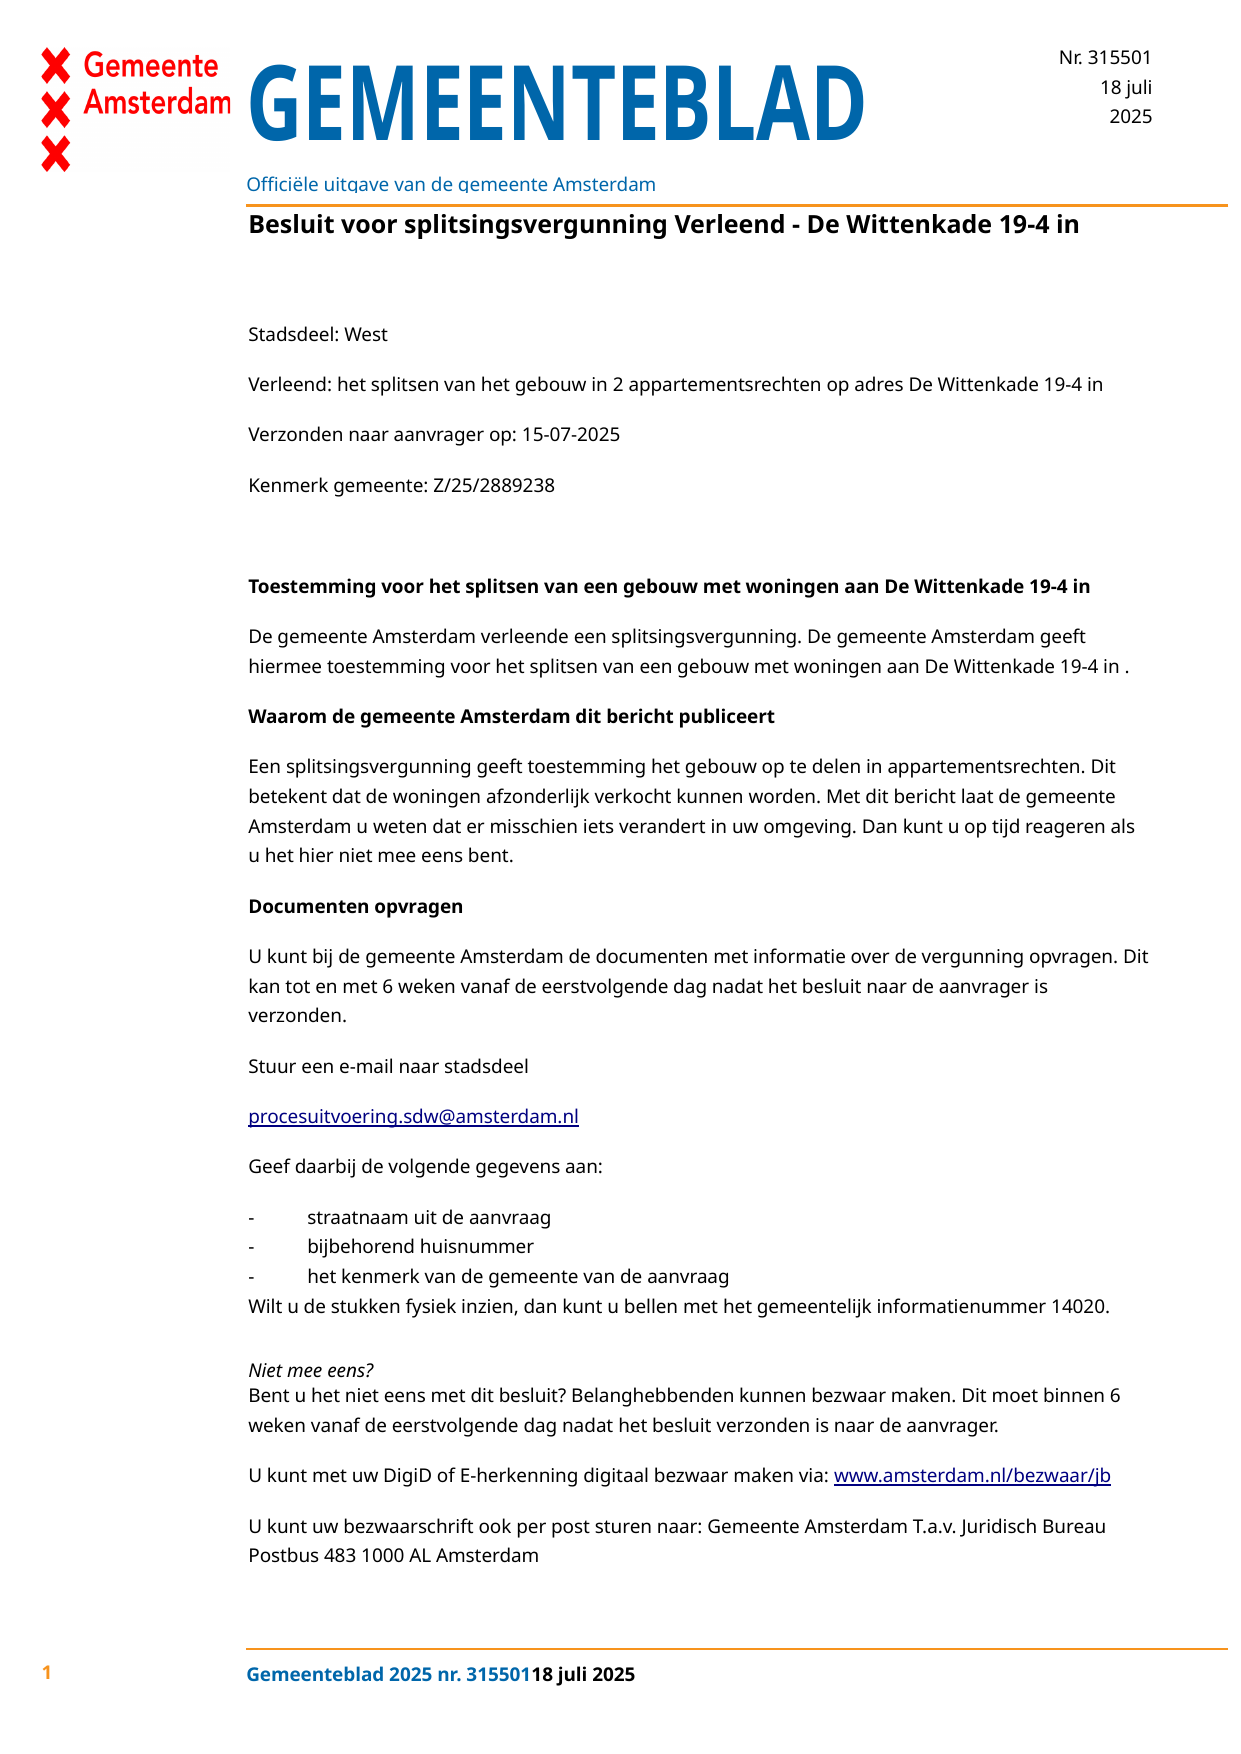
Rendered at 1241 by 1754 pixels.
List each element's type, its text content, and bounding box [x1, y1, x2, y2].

text Documenten opvragen [248, 893, 1152, 918]
text Bent u het niet eens met dit besluit? Belanghebbenden kunnen bezwaar maken. Dit moet binnen 6 weken vanaf de eerstvolgende dag nadat het besluit verzonden is naar de aanvrager. [248, 1382, 1152, 1438]
text Toestemming voor het splitsen van een gebouw met woningen aan De Wittenkade 19-4 in [248, 573, 1152, 598]
list straatnaam uit de aanvraag [248, 1204, 1152, 1230]
list het kenmerk van de gemeente van de aanvraag [248, 1263, 1152, 1289]
text Wilt u de stukken fysiek inzien, dan kunt u bellen met het gemeentelijk informatienummer 14020. [248, 1293, 1152, 1318]
text Niet mee eens? [248, 1357, 1152, 1382]
text Verleend: het splitsen van het gebouw in 2 appartementsrechten op adres De Wittenkade 19-4 in [248, 371, 1152, 397]
text Verzonden naar aanvrager op: 15-07-2025 [248, 422, 1152, 447]
text Besluit voor splitsingsvergunning Verleend - De Wittenkade 19-4 in [248, 207, 1152, 241]
text Kenmerk gemeente: Z/25/2889238 [248, 472, 1152, 498]
text procesuitvoering.sdw@amsterdam.nl [248, 1103, 1152, 1129]
text De gemeente Amsterdam verleende een splitsingsvergunning. De gemeente Amsterdam geeft hiermee toestemming voor het splitsen van een gebouw met woningen aan De Wittenkade 19-4 in . [248, 623, 1152, 678]
text U kunt uw bezwaarschrift ook per post sturen naar: Gemeente Amsterdam T.a.v. Juridisch Bureau Postbus 483 1000 AL Amsterdam [248, 1513, 1152, 1568]
text Geef daarbij de volgende gegevens aan: [248, 1154, 1152, 1179]
text Waarom de gemeente Amsterdam dit bericht publiceert [248, 703, 1152, 729]
list bijbehorend huisnummer [248, 1234, 1152, 1259]
text Een splitsingsvergunning geeft toestemming het gebouw op te delen in appartementsrechten. Dit betekent dat de woningen afzonderlijk verkocht kunnen worden. Met dit bericht laat de gemeente Amsterdam u weten dat er misschien iets verandert in uw omgeving. Dan kunt u op tijd reageren als u het hier niet mee eens bent. [248, 754, 1152, 868]
text Stuur een e-mail naar stadsdeel [248, 1053, 1152, 1078]
text U kunt met uw DigiD of E-herkenning digitaal bezwaar maken via: www.amsterdam.nl/bezwaar/jb [248, 1462, 1152, 1488]
picture [41, 47, 231, 172]
text Stadsdeel: West [248, 321, 1152, 346]
text U kunt bij de gemeente Amsterdam de documenten met informatie over de vergunning opvragen. Dit kan tot en met 6 weken vanaf de eerstvolgende dag nadat het besluit naar de aanvrager is verzonden. [248, 943, 1152, 1028]
